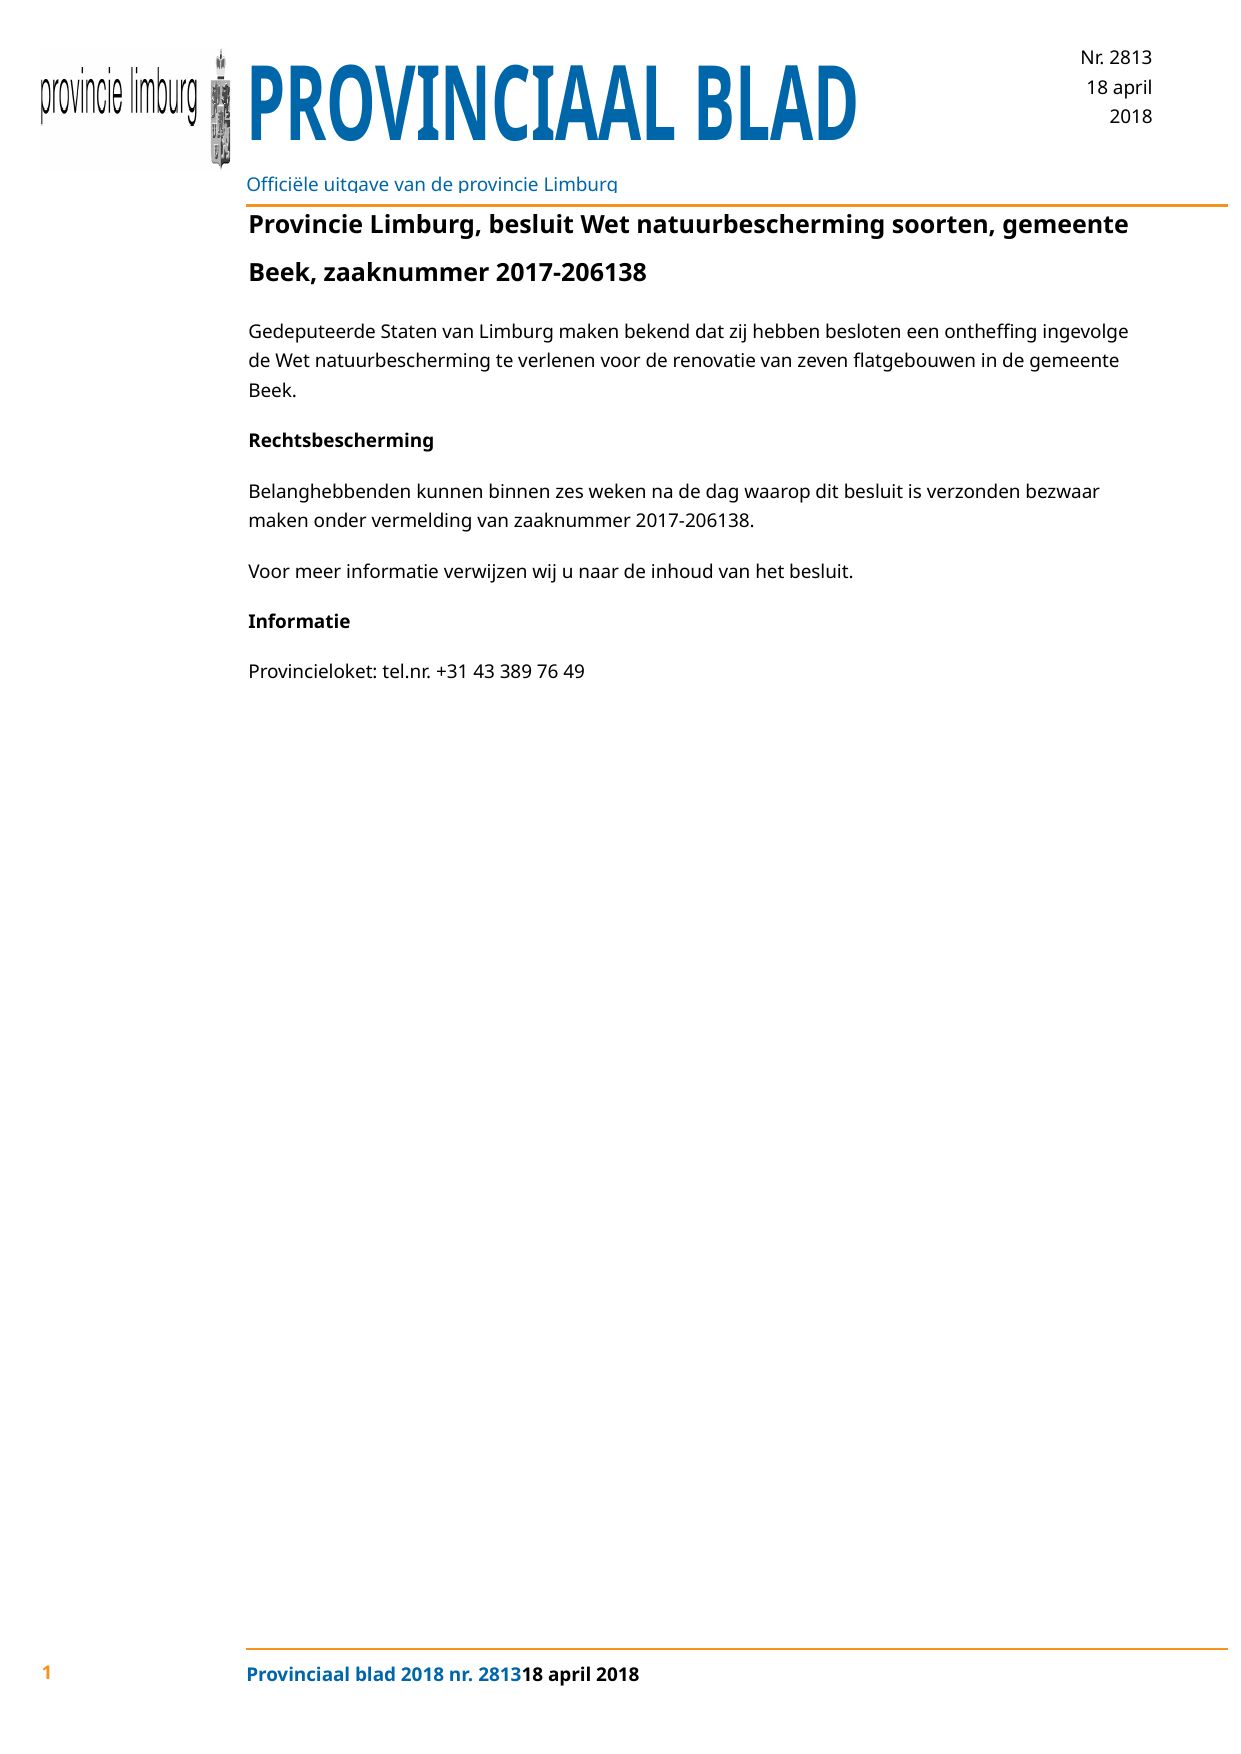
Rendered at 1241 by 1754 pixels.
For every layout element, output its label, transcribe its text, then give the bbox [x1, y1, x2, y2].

picture [41, 47, 231, 172]
text Gedeputeerde Staten van Limburg maken bekend dat zij hebben besloten een ontheffing ingevolge de Wet natuurbescherming te verlenen voor de renovatie van zeven flatgebouwen in de gemeente Beek. [248, 318, 1152, 403]
text Rechtsbescherming [248, 427, 1152, 453]
text Belanghebbenden kunnen binnen zes weken na de dag waarop dit besluit is verzonden bezwaar maken onder vermelding van zaaknummer 2017-206138. [248, 478, 1152, 533]
text Provincieloket: tel.nr. +31 43 389 76 49 [248, 659, 1152, 684]
text Provincie Limburg, besluit Wet natuurbescherming soorten, gemeente Beek, zaaknummer 2017-206138 [248, 207, 1152, 288]
text Voor meer informatie verwijzen wij u naar de inhoud van het besluit. [248, 558, 1152, 584]
text Informatie [248, 608, 1152, 634]
